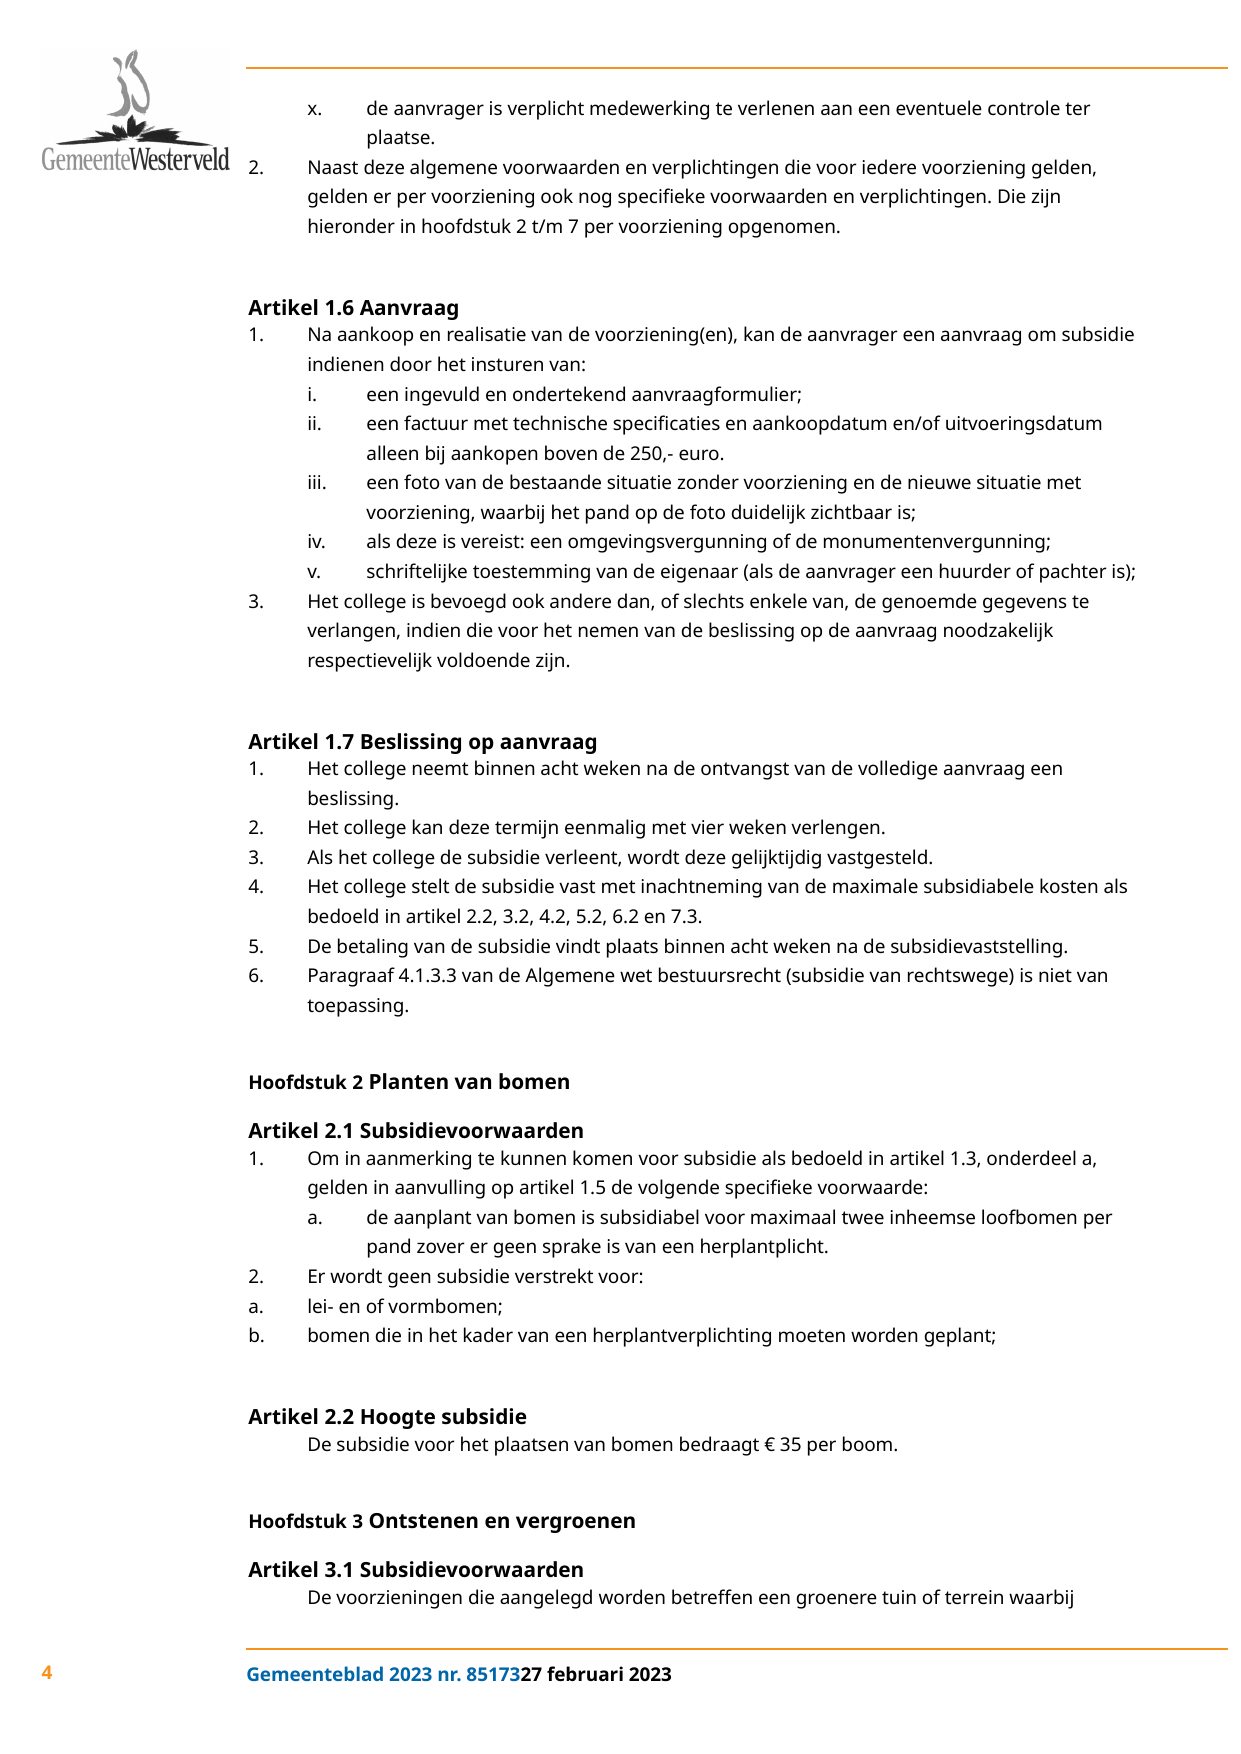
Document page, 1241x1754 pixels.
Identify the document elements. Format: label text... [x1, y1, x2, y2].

list Het college kan deze termijn eenmalig met vier weken verlengen. [248, 814, 1152, 840]
text Hoofdstuk 2 Planten van bomen [248, 1067, 1152, 1096]
list Om in aanmerking te kunnen komen voor subsidie als bedoeld in artikel 1.3, onderdeel a, gelden in aanvulling op artikel 1.5 de volgende specifieke voorwaarde: [248, 1145, 1152, 1200]
list Er wordt geen subsidie verstrekt voor: [248, 1263, 1152, 1289]
list een ingevuld en ondertekend aanvraagformulier; [307, 381, 1152, 406]
list bomen die in het kader van een herplantverplichting moeten worden geplant; [248, 1322, 1152, 1348]
list De betaling van de subsidie vindt plaats binnen acht weken na de subsidievaststelling. [248, 933, 1152, 959]
text Artikel 1.7 Beslissing op aanvraag [248, 727, 1152, 755]
text Artikel 3.1 Subsidievoorwaarden [248, 1555, 1152, 1584]
list De subsidie voor het plaatsen van bomen bedraagt € 35 per boom. [248, 1431, 1152, 1457]
list Het college neemt binnen acht weken na de ontvangst van de volledige aanvraag een beslissing. [248, 755, 1152, 811]
list de aanplant van bomen is subsidiabel voor maximaal twee inheemse loofbomen per pand zover er geen sprake is van een herplantplicht. [307, 1204, 1152, 1259]
list Het college is bevoegd ook andere dan, of slechts enkele van, de genoemde gegevens te verlangen, indien die voor het nemen van de beslissing op de aanvraag noodzakelijk respectievelijk voldoende zijn. [248, 588, 1152, 673]
list Na aankoop en realisatie van de voorziening(en), kan de aanvrager een aanvraag om subsidie indienen door het insturen van: [248, 322, 1152, 377]
text Artikel 2.1 Subsidievoorwaarden [248, 1117, 1152, 1145]
list Het college stelt de subsidie vast met inachtneming van de maximale subsidiabele kosten als bedoeld in artikel 2.2, 3.2, 4.2, 5.2, 6.2 en 7.3. [248, 874, 1152, 929]
list schriftelijke toestemming van de eigenaar (als de aanvrager een huurder of pachter is); [307, 558, 1152, 584]
list Naast deze algemene voorwaarden en verplichtingen die voor iedere voorziening gelden, gelden er per voorziening ook nog specifieke voorwaarden en verplichtingen. Die zijn hieronder in hoofdstuk 2 t/m 7 per voorziening opgenomen. [248, 154, 1152, 239]
list als deze is vereist: een omgevingsvergunning of de monumentenvergunning; [307, 529, 1152, 554]
list De voorzieningen die aangelegd worden betreffen een groenere tuin of terrein waarbij [248, 1584, 1152, 1609]
text Artikel 2.2 Hoogte subsidie [248, 1402, 1152, 1431]
picture [41, 47, 231, 172]
text Hoofdstuk 3 Ontstenen en vergroenen [248, 1506, 1152, 1534]
list de aanvrager is verplicht medewerking te verlenen aan een eventuele controle ter plaatse. [307, 95, 1152, 150]
list Als het college de subsidie verleent, wordt deze gelijktijdig vastgesteld. [248, 844, 1152, 870]
list een foto van de bestaande situatie zonder voorziening en de nieuwe situatie met voorziening, waarbij het pand op de foto duidelijk zichtbaar is; [307, 469, 1152, 525]
list een factuur met technische specificaties en aankoopdatum en/of uitvoeringsdatum alleen bij aankopen boven de 250,- euro. [307, 410, 1152, 466]
list Paragraaf 4.1.3.3 van de Algemene wet bestuursrecht (subsidie van rechtswege) is niet van toepassing. [248, 962, 1152, 1018]
list lei- en of vormbomen; [248, 1293, 1152, 1319]
text Artikel 1.6 Aanvraag [248, 293, 1152, 322]
